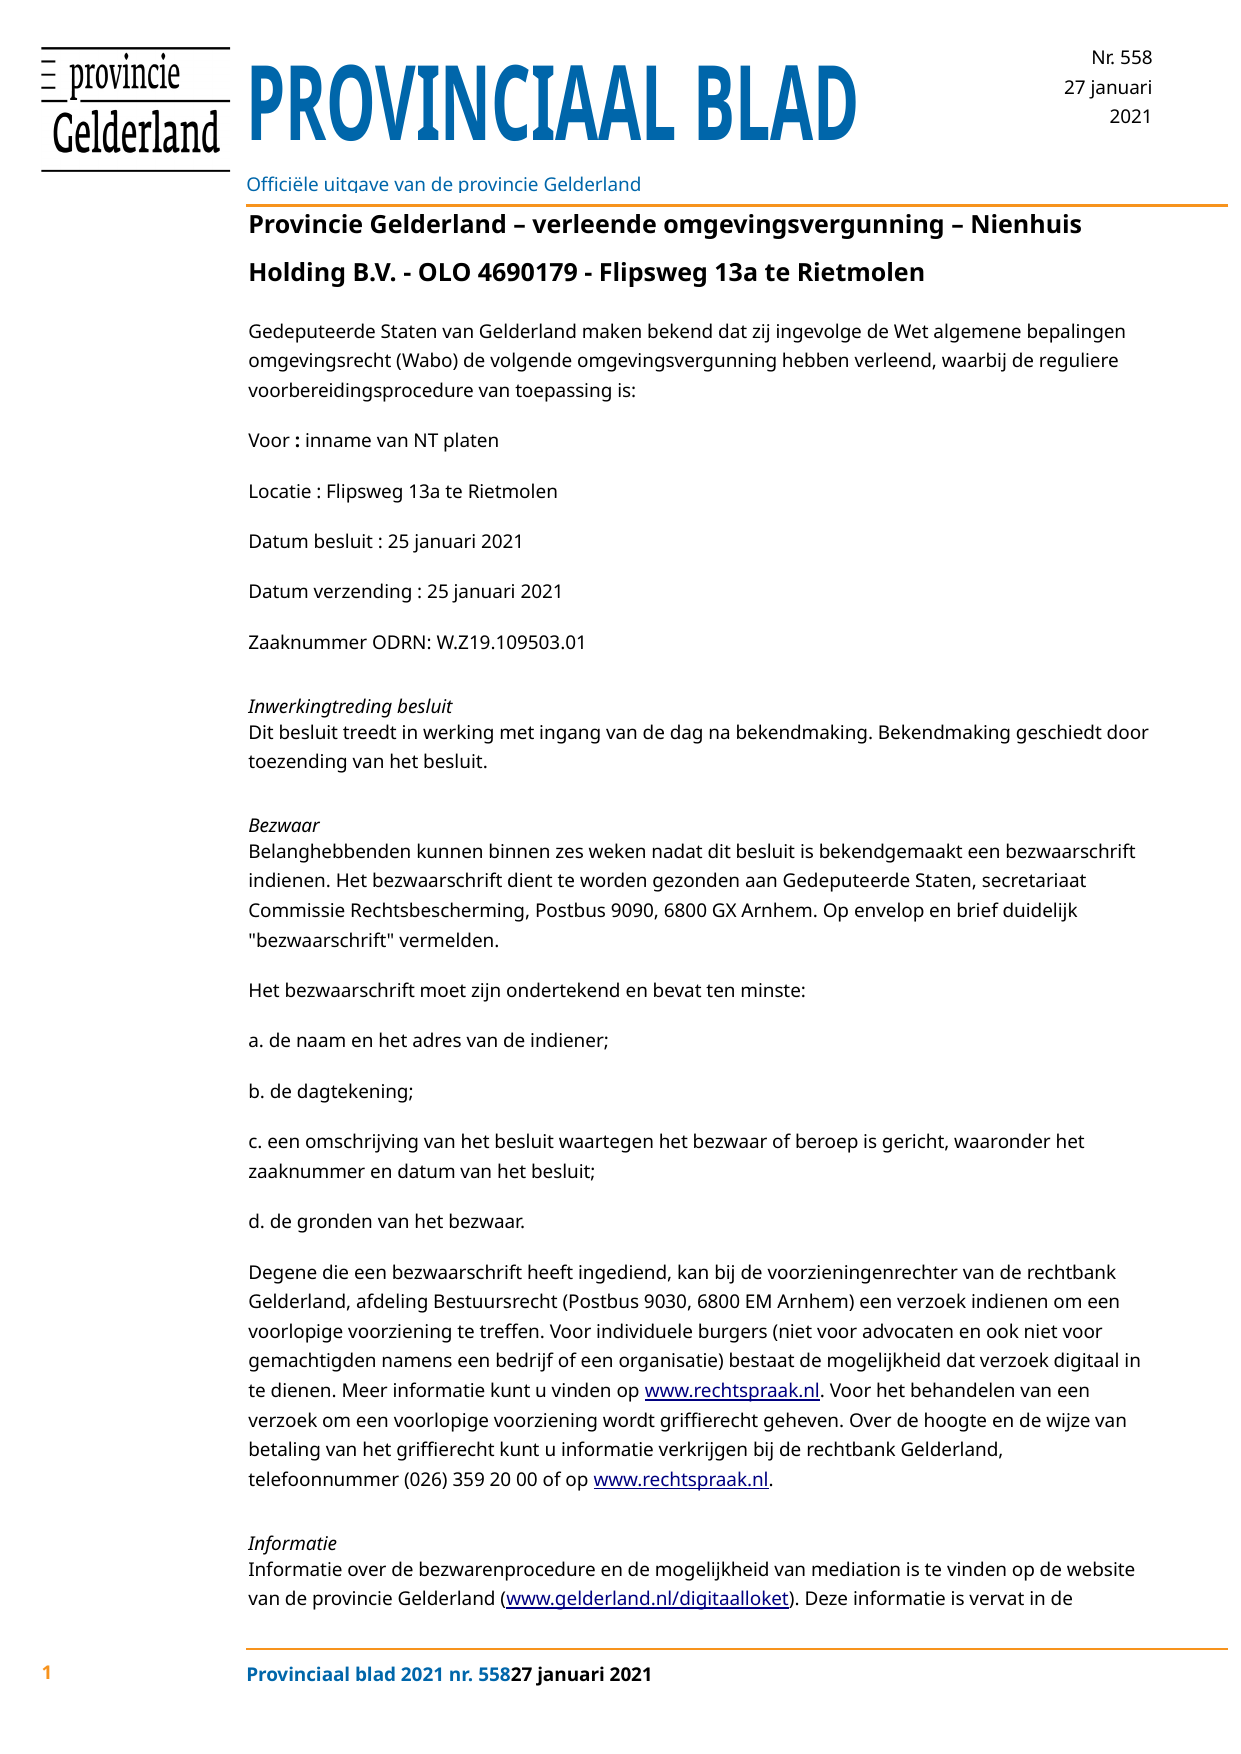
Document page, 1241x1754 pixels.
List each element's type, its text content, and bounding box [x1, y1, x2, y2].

text Degene die een bezwaarschrift heeft ingediend, kan bij de voorzieningenrechter van de rechtbank Gelderland, afdeling Bestuursrecht (Postbus 9030, 6800 EM Arnhem) een verzoek indienen om een voorlopige voorziening te treffen. Voor individuele burgers (niet voor advocaten en ook niet voor gemachtigden namens een bedrijf of een organisatie) bestaat de mogelijkheid dat verzoek digitaal in te dienen. Meer informatie kunt u vinden op www.rechtspraak.nl. Voor het behandelen van een verzoek om een voorlopige voorziening wordt griffierecht geheven. Over de hoogte en de wijze van betaling van het griffierecht kunt u informatie verkrijgen bij de rechtbank Gelderland, telefoonnummer (026) 359 20 00 of op www.rechtspraak.nl. [248, 1259, 1152, 1492]
text c. een omschrijving van het besluit waartegen het bezwaar of beroep is gericht, waaronder het zaaknummer en datum van het besluit; [248, 1128, 1152, 1184]
text Dit besluit treedt in werking met ingang van de dag na bekendmaking. Bekendmaking geschiedt door toezending van het besluit. [248, 719, 1152, 774]
text Belanghebbenden kunnen binnen zes weken nadat dit besluit is bekendgemaakt een bezwaarschrift indienen. Het bezwaarschrift dient te worden gezonden aan Gedeputeerde Staten, secretariaat Commissie Rechtsbescherming, Postbus 9090, 6800 GX Arnhem. Op envelop en brief duidelijk "bezwaarschrift" vermelden. [248, 838, 1152, 953]
text Datum besluit : 25 januari 2021 [248, 528, 1152, 554]
text Inwerkingtreding besluit [248, 693, 1152, 719]
text b. de dagtekening; [248, 1078, 1152, 1104]
text d. de gronden van het bezwaar. [248, 1208, 1152, 1234]
text Zaaknummer ODRN: W.Z19.109503.01 [248, 629, 1152, 655]
text Informatie over de bezwarenprocedure en de mogelijkheid van mediation is te vinden op de website van de provincie Gelderland (www.gelderland.nl/digitaalloket). Deze informatie is vervat in de [248, 1556, 1152, 1611]
text Informatie [248, 1530, 1152, 1556]
text Het bezwaarschrift moet zijn ondertekend en bevat ten minste: [248, 977, 1152, 1003]
text Gedeputeerde Staten van Gelderland maken bekend dat zij ingevolge de Wet algemene bepalingen omgevingsrecht (Wabo) de volgende omgevingsvergunning hebben verleend, waarbij de reguliere voorbereidingsprocedure van toepassing is: [248, 318, 1152, 403]
text a. de naam en het adres van de indiener; [248, 1028, 1152, 1053]
picture [41, 47, 231, 172]
text Provincie Gelderland – verleende omgevingsvergunning – Nienhuis Holding B.V. - OLO 4690179 - Flipsweg 13a te Rietmolen [248, 207, 1152, 288]
text Datum verzending : 25 januari 2021 [248, 579, 1152, 604]
text Bezwaar [248, 812, 1152, 838]
text Voor : inname van NT platen [248, 427, 1152, 453]
text Locatie : Flipsweg 13a te Rietmolen [248, 478, 1152, 504]
